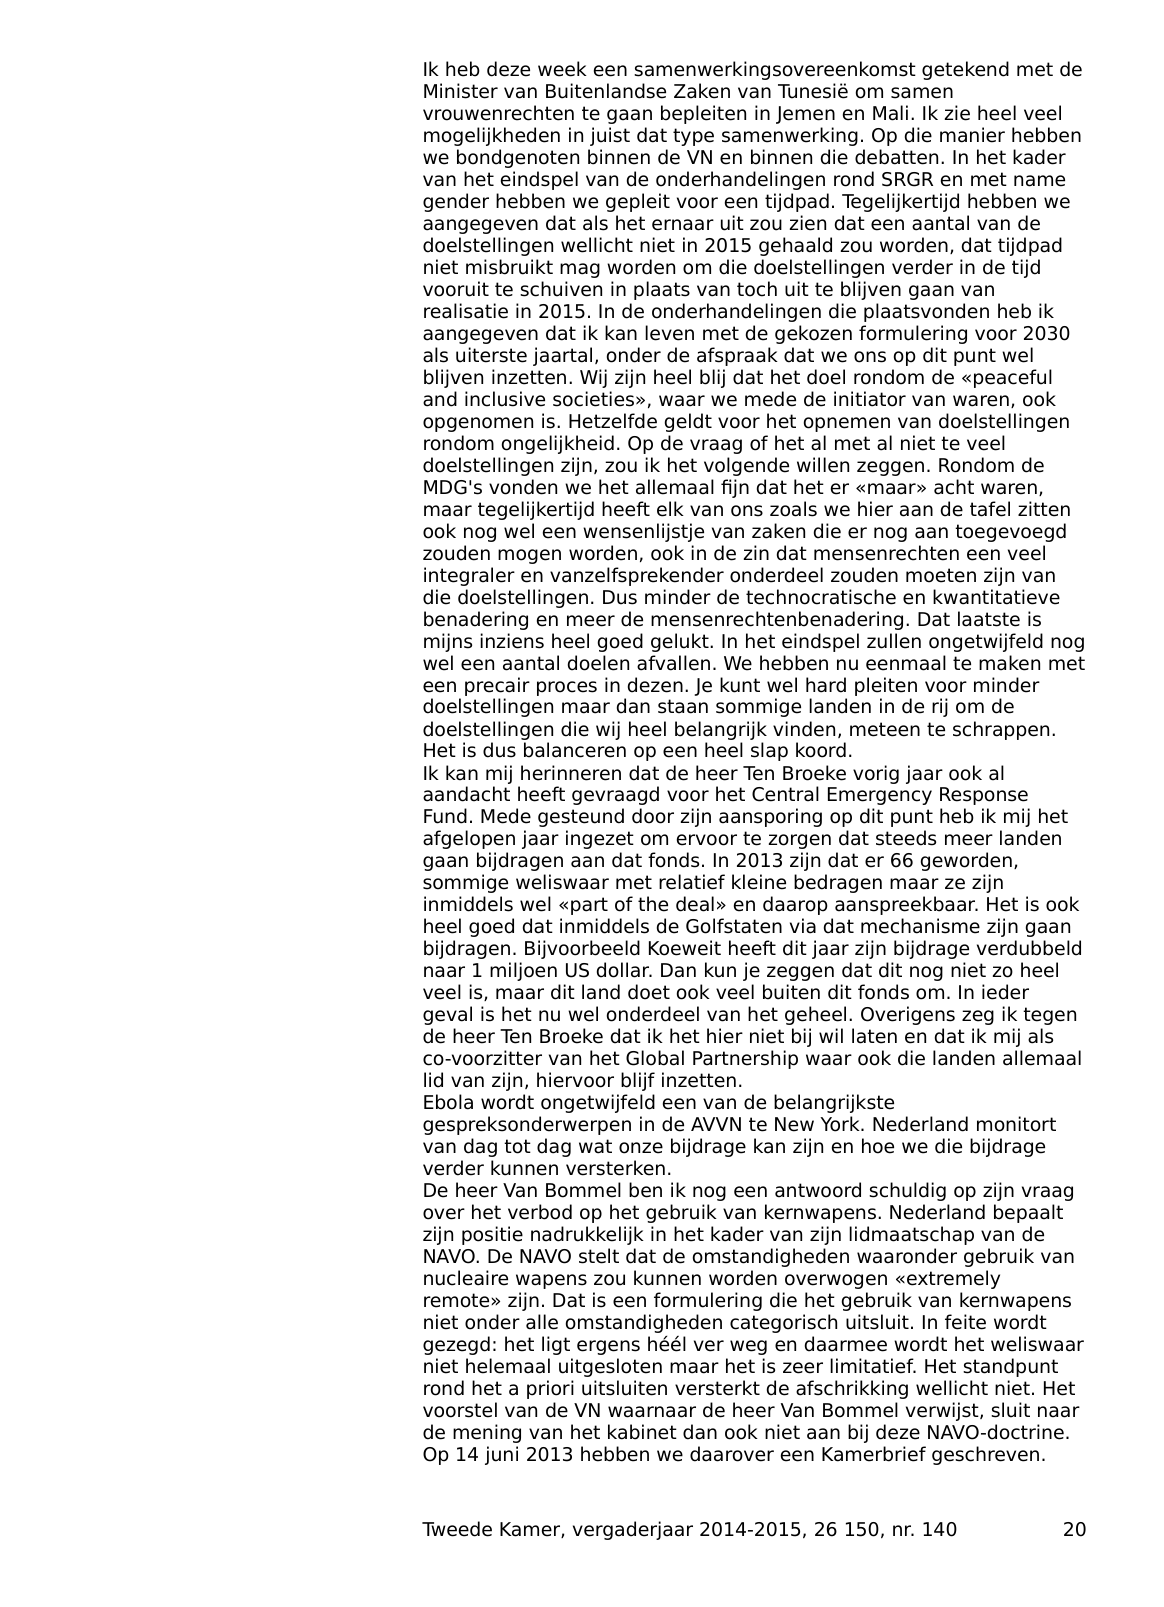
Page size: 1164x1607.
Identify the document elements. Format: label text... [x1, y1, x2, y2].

text Ik kan mij herinneren dat de heer Ten Broeke vorig jaar ook al aandacht heeft gevraagd voor het Central Emergency Response Fund. Mede gesteund door zijn aansporing op dit punt heb ik mij het afgelopen jaar ingezet om ervoor te zorgen dat steeds meer landen gaan bijdragen aan dat fonds. In 2013 zijn dat er 66 geworden, sommige weliswaar met relatief kleine bedragen maar ze zijn inmiddels wel «part of the deal» en daarop aanspreekbaar. Het is ook heel goed dat inmiddels de Golfstaten via dat mechanisme zijn gaan bijdragen. Bijvoorbeeld Koeweit heeft dit jaar zijn bijdrage verdubbeld naar 1 miljoen US dollar. Dan kun je zeggen dat dit nog niet zo heel veel is, maar dit land doet ook veel buiten dit fonds om. In ieder geval is het nu wel onderdeel van het geheel. Overigens zeg ik tegen de heer Ten Broeke dat ik het hier niet bij wil laten en dat ik mij als co-voorzitter van het Global Partnership waar ook die landen allemaal lid van zijn, hiervoor blijf inzetten. [422, 762, 1087, 1092]
text Ik heb deze week een samenwerkingsovereenkomst getekend met de Minister van Buitenlandse Zaken van Tunesië om samen vrouwenrechten te gaan bepleiten in Jemen en Mali. Ik zie heel veel mogelijkheden in juist dat type samenwerking. Op die manier hebben we bondgenoten binnen de VN en binnen die debatten. In het kader van het eindspel van de onderhandelingen rond SRGR en met name gender hebben we gepleit voor een tijdpad. Tegelijkertijd hebben we aangegeven dat als het ernaar uit zou zien dat een aantal van de doelstellingen wellicht niet in 2015 gehaald zou worden, dat tijdpad niet misbruikt mag worden om die doelstellingen verder in de tijd vooruit te schuiven in plaats van toch uit te blijven gaan van realisatie in 2015. In de onderhandelingen die plaatsvonden heb ik aangegeven dat ik kan leven met de gekozen formulering voor 2030 als uiterste jaartal, onder de afspraak dat we ons op dit punt wel blijven inzetten. Wij zijn heel blij dat het doel rondom de «peaceful and inclusive societies», waar we mede de initiator van waren, ook opgenomen is. Hetzelfde geldt voor het opnemen van doelstellingen rondom ongelijkheid. Op de vraag of het al met al niet te veel doelstellingen zijn, zou ik het volgende willen zeggen. Rondom de MDG's vonden we het allemaal fijn dat het er «maar» acht waren, maar tegelijkertijd heeft elk van ons zoals we hier aan de tafel zitten ook nog wel een wensenlijstje van zaken die er nog aan toegevoegd zouden mogen worden, ook in de zin dat mensenrechten een veel integraler en vanzelfsprekender onderdeel zouden moeten zijn van die doelstellingen. Dus minder de technocratische en kwantitatieve benadering en meer de mensenrechtenbenadering. Dat laatste is mijns inziens heel goed gelukt. In het eindspel zullen ongetwijfeld nog wel een aantal doelen afvallen. We hebben nu eenmaal te maken met een precair proces in dezen. Je kunt wel hard pleiten voor minder doelstellingen maar dan staan sommige landen in de rij om de doelstellingen die wij heel belangrijk vinden, meteen te schrappen. Het is dus balanceren op een heel slap koord. [422, 59, 1087, 762]
text De heer Van Bommel ben ik nog een antwoord schuldig op zijn vraag over het verbod op het gebruik van kernwapens. Nederland bepaalt zijn positie nadrukkelijk in het kader van zijn lidmaatschap van de NAVO. De NAVO stelt dat de omstandigheden waaronder gebruik van nucleaire wapens zou kunnen worden overwogen «extremely remote» zijn. Dat is een formulering die het gebruik van kernwapens niet onder alle omstandigheden categorisch uitsluit. In feite wordt gezegd: het ligt ergens héél ver weg en daarmee wordt het weliswaar niet helemaal uitgesloten maar het is zeer limitatief. Het standpunt rond het a priori uitsluiten versterkt de afschrikking wellicht niet. Het voorstel van de VN waarnaar de heer Van Bommel verwijst, sluit naar de mening van het kabinet dan ook niet aan bij deze NAVO-doctrine. Op 14 juni 2013 hebben we daarover een Kamerbrief geschreven. [422, 1180, 1087, 1466]
text Ebola wordt ongetwijfeld een van de belangrijkste gespreksonderwerpen in de AVVN te New York. Nederland monitort van dag tot dag wat onze bijdrage kan zijn en hoe we die bijdrage verder kunnen versterken. [422, 1092, 1087, 1180]
